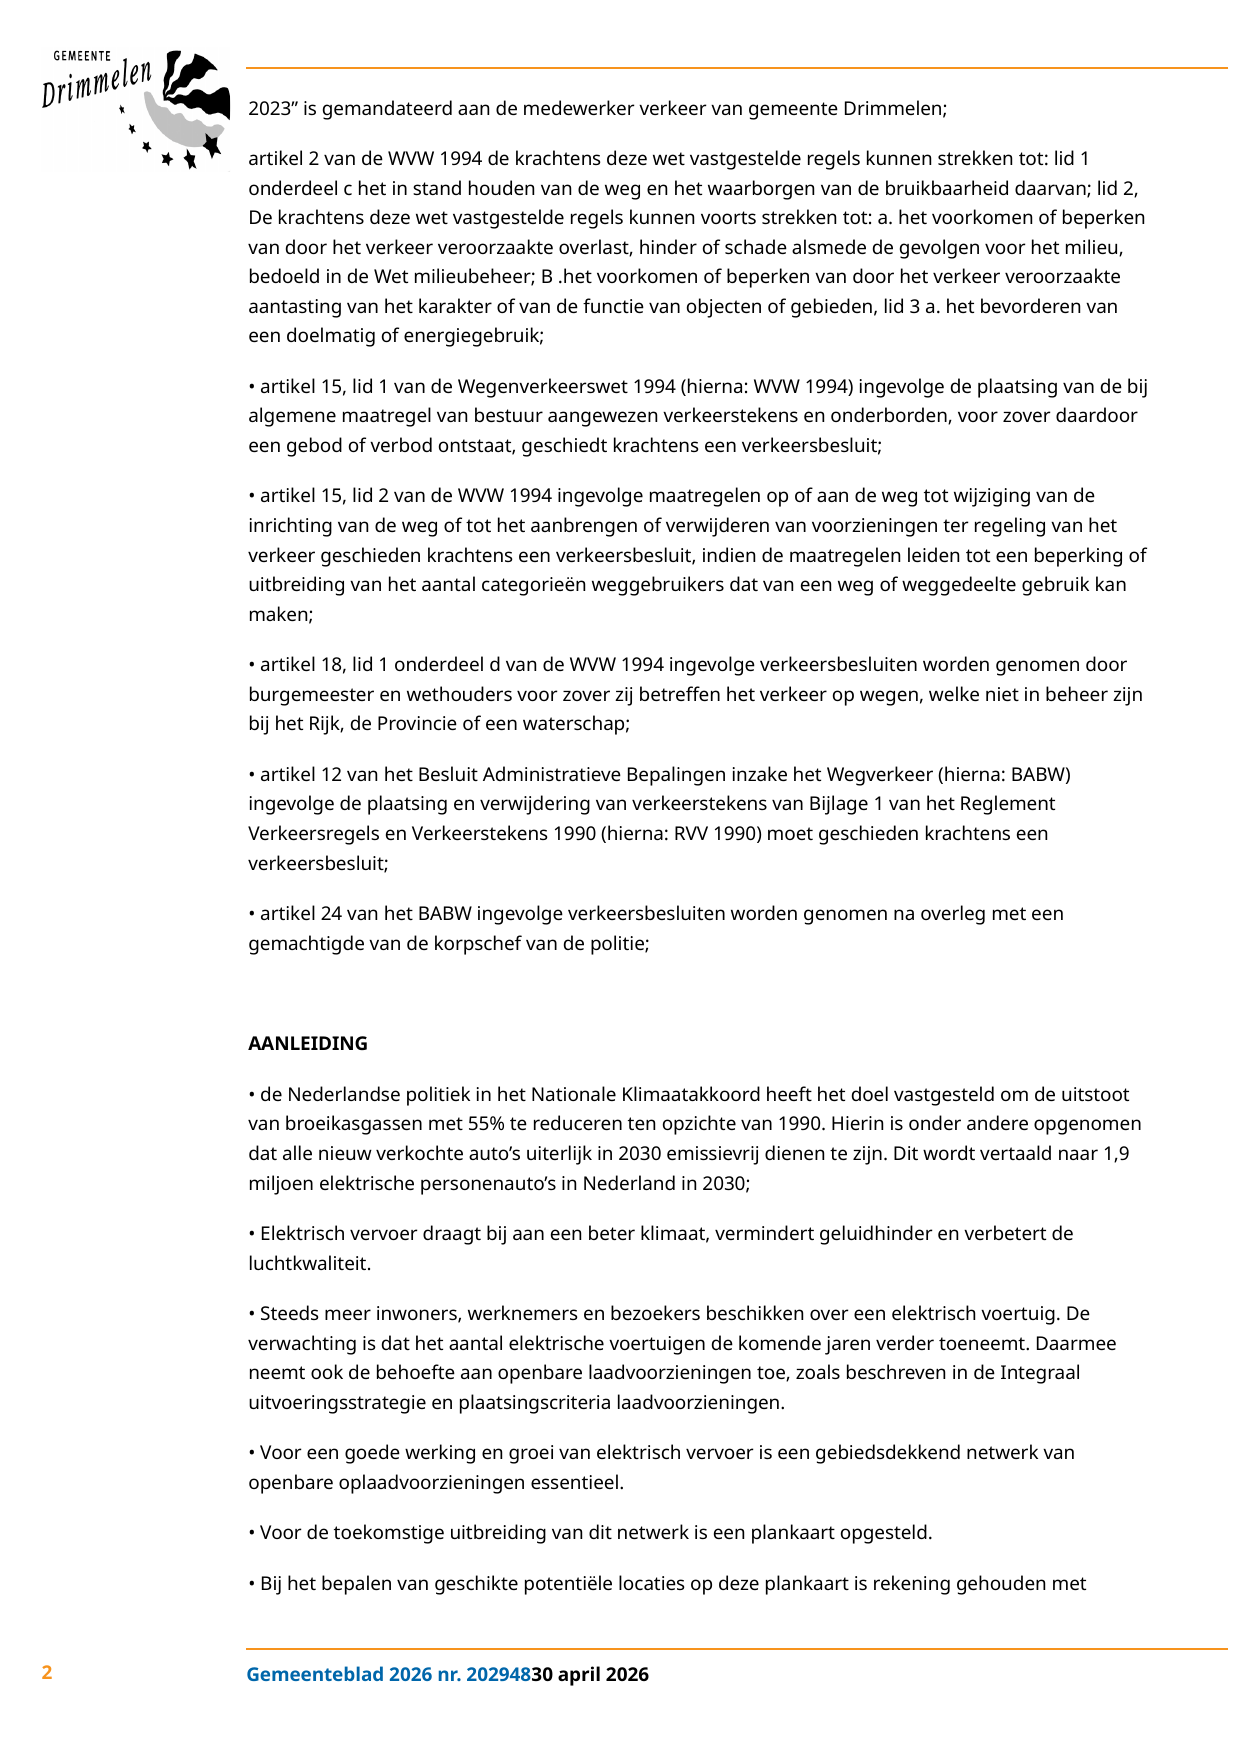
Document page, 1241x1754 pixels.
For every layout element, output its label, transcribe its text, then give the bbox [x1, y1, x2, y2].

picture [41, 47, 231, 172]
text • de Nederlandse politiek in het Nationale Klimaatakkoord heeft het doel vastgesteld om de uitstoot van broeikasgassen met 55% te reduceren ten opzichte van 1990. Hierin is onder andere opgenomen dat alle nieuw verkochte auto’s uiterlijk in 2030 emissievrij dienen te zijn. Dit wordt vertaald naar 1,9 miljoen elektrische personenauto’s in Nederland in 2030; [248, 1081, 1152, 1196]
text • artikel 24 van het BABW ingevolge verkeersbesluiten worden genomen na overleg met een gemachtigde van de korpschef van de politie; [248, 900, 1152, 956]
text • artikel 15, lid 1 van de Wegenverkeerswet 1994 (hierna: WVW 1994) ingevolge de plaatsing van de bij algemene maatregel van bestuur aangewezen verkeerstekens en onderborden, voor zover daardoor een gebod of verbod ontstaat, geschiedt krachtens een verkeersbesluit; [248, 373, 1152, 458]
text 2023” is gemandateerd aan de medewerker verkeer van gemeente Drimmelen; [248, 95, 1152, 121]
text artikel 2 van de WVW 1994 de krachtens deze wet vastgestelde regels kunnen strekken tot: lid 1 onderdeel c het in stand houden van de weg en het waarborgen van de bruikbaarheid daarvan; lid 2, De krachtens deze wet vastgestelde regels kunnen voorts strekken tot: a. het voorkomen of beperken van door het verkeer veroorzaakte overlast, hinder of schade alsmede de gevolgen voor het milieu, bedoeld in de Wet milieubeheer; B .het voorkomen of beperken van door het verkeer veroorzaakte aantasting van het karakter of van de functie van objecten of gebieden, lid 3 a. het bevorderen van een doelmatig of energiegebruik; [248, 145, 1152, 348]
text • Voor de toekomstige uitbreiding van dit netwerk is een plankaart opgesteld. [248, 1519, 1152, 1545]
text AANLEIDING [248, 1031, 1152, 1056]
text • Bij het bepalen van geschikte potentiële locaties op deze plankaart is rekening gehouden met [248, 1570, 1152, 1596]
text • Steeds meer inwoners, werknemers en bezoekers beschikken over een elektrisch voertuig. De verwachting is dat het aantal elektrische voertuigen de komende jaren verder toeneemt. Daarmee neemt ook de behoefte aan openbare laadvoorzieningen toe, zoals beschreven in de Integraal uitvoeringsstrategie en plaatsingscriteria laadvoorzieningen. [248, 1300, 1152, 1415]
text • artikel 15, lid 2 van de WVW 1994 ingevolge maatregelen op of aan de weg tot wijziging van de inrichting van de weg of tot het aanbrengen of verwijderen van voorzieningen ter regeling van het verkeer geschieden krachtens een verkeersbesluit, indien de maatregelen leiden tot een beperking of uitbreiding van het aantal categorieën weggebruikers dat van een weg of weggedeelte gebruik kan maken; [248, 483, 1152, 627]
text • artikel 18, lid 1 onderdeel d van de WVW 1994 ingevolge verkeersbesluiten worden genomen door burgemeester en wethouders voor zover zij betreffen het verkeer op wegen, welke niet in beheer zijn bij het Rijk, de Provincie of een waterschap; [248, 651, 1152, 736]
text • Voor een goede werking en groei van elektrisch vervoer is een gebiedsdekkend netwerk van openbare oplaadvoorzieningen essentieel. [248, 1439, 1152, 1495]
text • Elektrisch vervoer draagt bij aan een beter klimaat, vermindert geluidhinder en verbetert de luchtkwaliteit. [248, 1220, 1152, 1276]
text • artikel 12 van het Besluit Administratieve Bepalingen inzake het Wegverkeer (hierna: BABW) ingevolge de plaatsing en verwijdering van verkeerstekens van Bijlage 1 van het Reglement Verkeersregels en Verkeerstekens 1990 (hierna: RVV 1990) moet geschieden krachtens een verkeersbesluit; [248, 761, 1152, 876]
